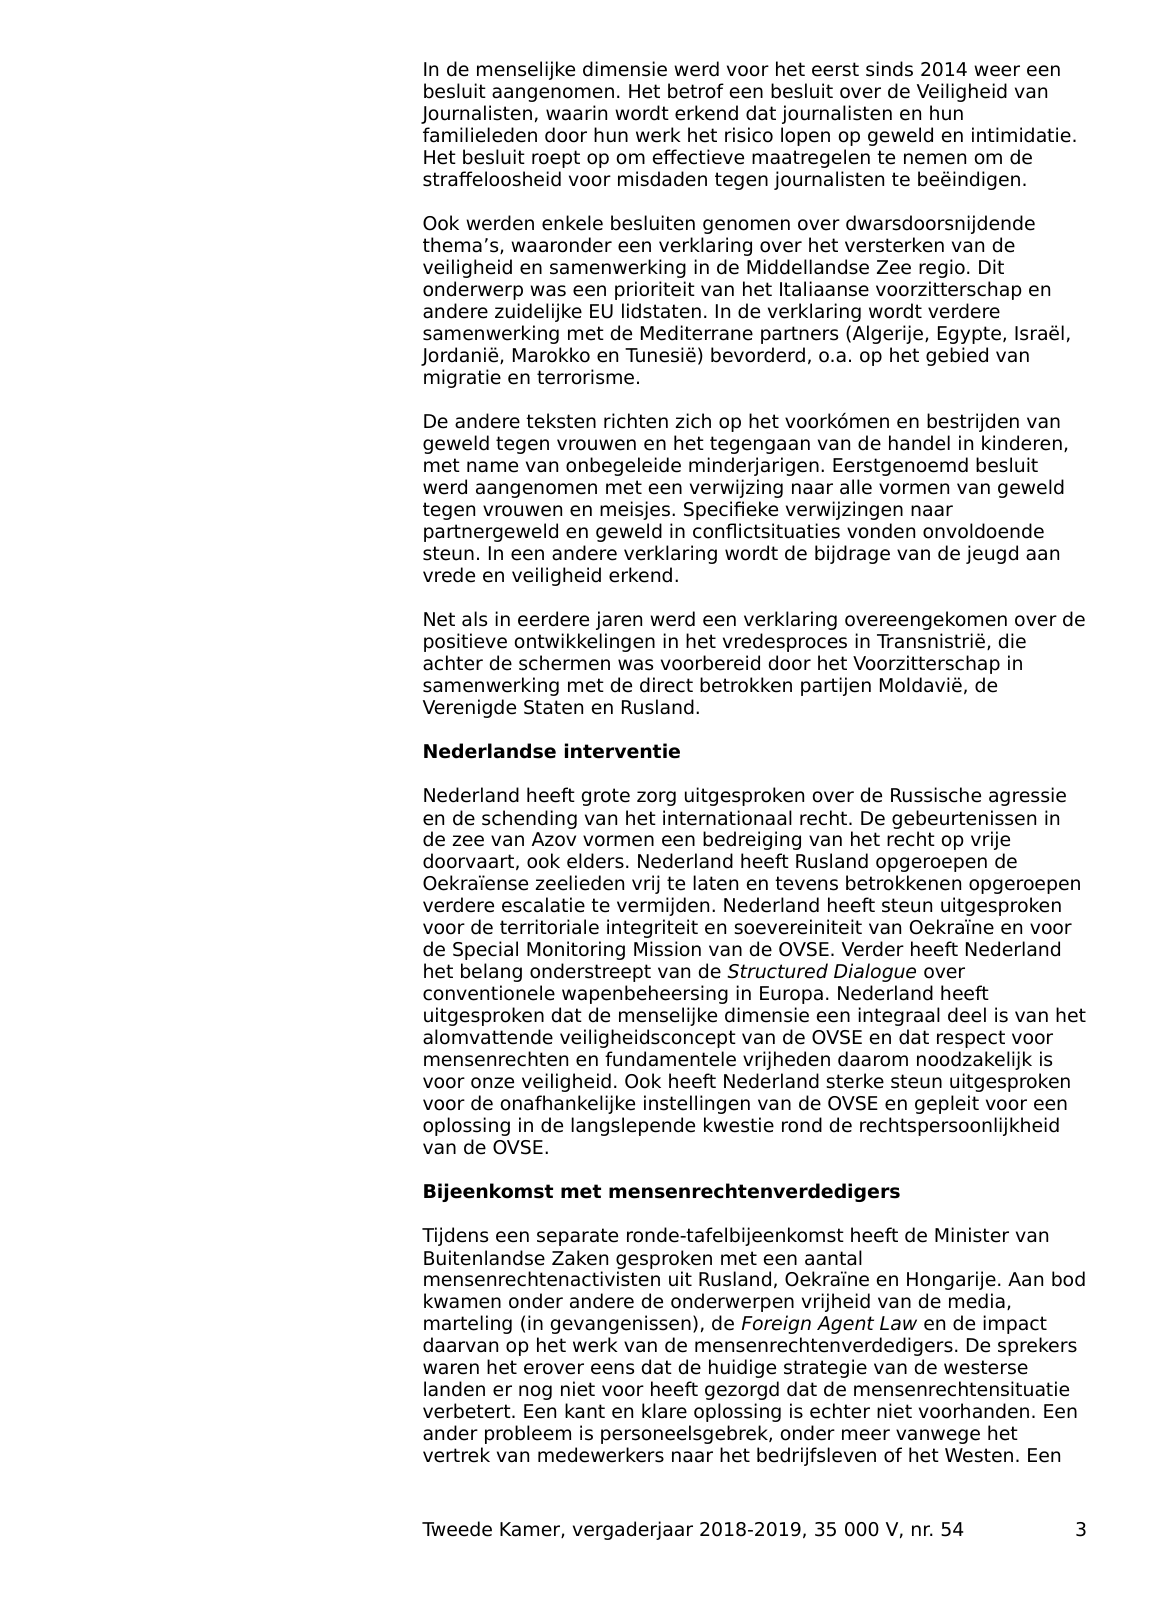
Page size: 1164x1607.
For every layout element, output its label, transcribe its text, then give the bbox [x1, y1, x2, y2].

text Ook werden enkele besluiten genomen over dwarsdoorsnijdende thema’s, waaronder een verklaring over het versterken van de veiligheid en samenwerking in de Middellandse Zee regio. Dit onderwerp was een prioriteit van het Italiaanse voorzitterschap en andere zuidelijke EU lidstaten. In de verklaring wordt verdere samenwerking met de Mediterrane partners (Algerije, Egypte, Israël, Jordanië, Marokko en Tunesië) bevorderd, o.a. op het gebied van migratie en terrorisme. [422, 213, 1087, 389]
text De andere teksten richten zich op het voorkómen en bestrijden van geweld tegen vrouwen en het tegengaan van de handel in kinderen, met name van onbegeleide minderjarigen. Eerstgenoemd besluit werd aangenomen met een verwijzing naar alle vormen van geweld tegen vrouwen en meisjes. Specifieke verwijzingen naar partnergeweld en geweld in conflictsituaties vonden onvoldoende steun. In een andere verklaring wordt de bijdrage van de jeugd aan vrede en veiligheid erkend. [422, 411, 1087, 587]
text Tijdens een separate ronde-tafelbijeenkomst heeft de Minister van Buitenlandse Zaken gesproken met een aantal mensenrechtenactivisten uit Rusland, Oekraïne en Hongarije. Aan bod kwamen onder andere de onderwerpen vrijheid van de media, marteling (in gevangenissen), de Foreign Agent Law en de impact daarvan op het werk van de mensenrechtenverdedigers. De sprekers waren het erover eens dat de huidige strategie van de westerse landen er nog niet voor heeft gezorgd dat de mensenrechtensituatie verbetert. Een kant en klare oplossing is echter niet voorhanden. Een ander probleem is personeelsgebrek, onder meer vanwege het vertrek van medewerkers naar het bedrijfsleven of het Westen. Een [422, 1225, 1087, 1467]
text In de menselijke dimensie werd voor het eerst sinds 2014 weer een besluit aangenomen. Het betrof een besluit over de Veiligheid van Journalisten, waarin wordt erkend dat journalisten en hun familieleden door hun werk het risico lopen op geweld en intimidatie. Het besluit roept op om effectieve maatregelen te nemen om de straffeloosheid voor misdaden tegen journalisten te beëindigen. [422, 59, 1087, 191]
text Net als in eerdere jaren werd een verklaring overeengekomen over de positieve ontwikkelingen in het vredesproces in Transnistrië, die achter de schermen was voorbereid door het Voorzitterschap in samenwerking met de direct betrokken partijen Moldavië, de Verenigde Staten en Rusland. [422, 609, 1087, 719]
subtitle Nederlandse interventie [422, 741, 1087, 763]
text Nederland heeft grote zorg uitgesproken over de Russische agressie en de schending van het internationaal recht. De gebeurtenissen in de zee van Azov vormen een bedreiging van het recht op vrije doorvaart, ook elders. Nederland heeft Rusland opgeroepen de Oekraïense zeelieden vrij te laten en tevens betrokkenen opgeroepen verdere escalatie te vermijden. Nederland heeft steun uitgesproken voor de territoriale integriteit en soevereiniteit van Oekraïne en voor de Special Monitoring Mission van de OVSE. Verder heeft Nederland het belang onderstreept van de Structured Dialogue over conventionele wapenbeheersing in Europa. Nederland heeft uitgesproken dat de menselijke dimensie een integraal deel is van het alomvattende veiligheidsconcept van de OVSE en dat respect voor mensenrechten en fundamentele vrijheden daarom noodzakelijk is voor onze veiligheid. Ook heeft Nederland sterke steun uitgesproken voor de onafhankelijke instellingen van de OVSE en gepleit voor een oplossing in de langslepende kwestie rond de rechtspersoonlijkheid van de OVSE. [422, 785, 1087, 1159]
subtitle Bijeenkomst met mensenrechtenverdedigers [422, 1181, 1087, 1203]
